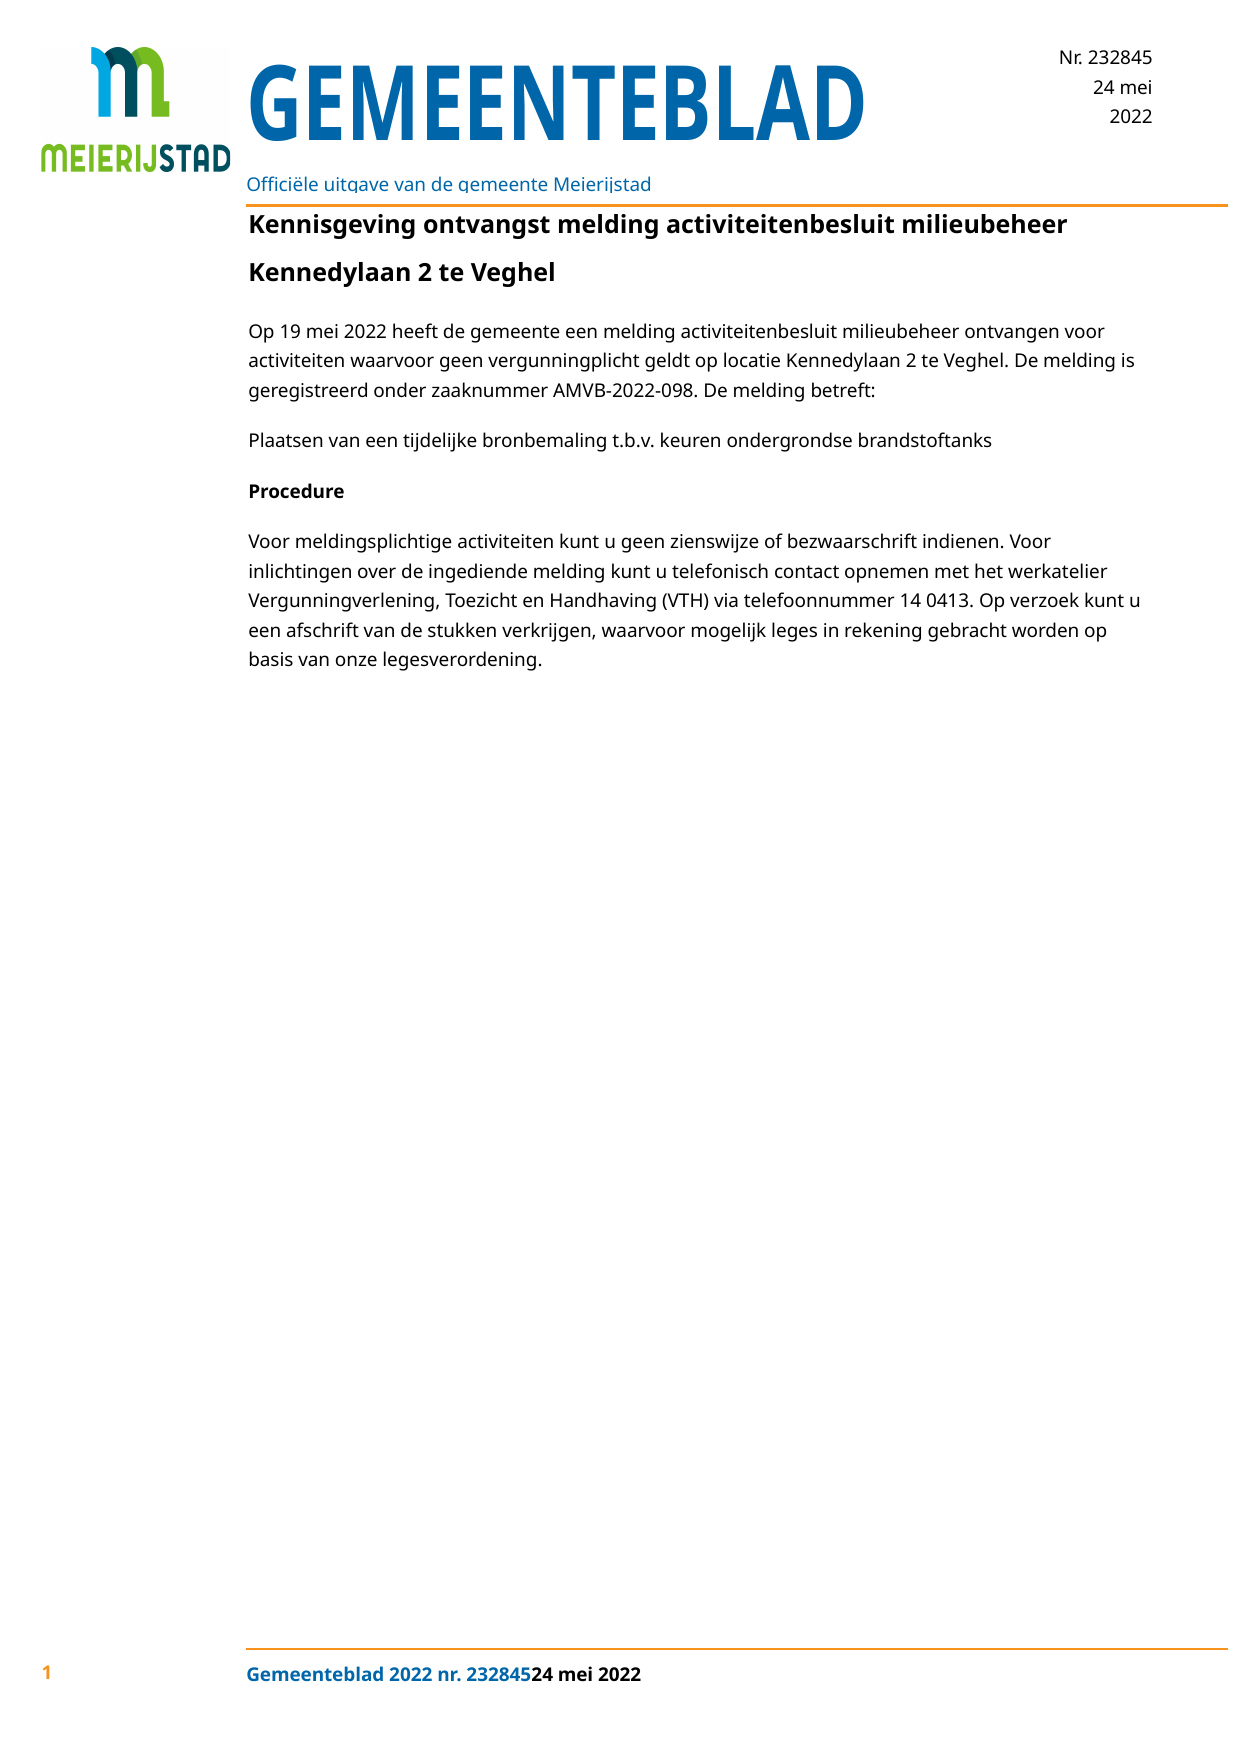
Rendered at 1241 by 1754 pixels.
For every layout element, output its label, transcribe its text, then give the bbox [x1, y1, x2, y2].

picture [41, 47, 231, 172]
text Voor meldingsplichtige activiteiten kunt u geen zienswijze of bezwaarschrift indienen. Voor inlichtingen over de ingediende melding kunt u telefonisch contact opnemen met het werkatelier Vergunningverlening, Toezicht en Handhaving (VTH) via telefoonnummer 14 0413. Op verzoek kunt u een afschrift van de stukken verkrijgen, waarvoor mogelijk leges in rekening gebracht worden op basis van onze legesverordening. [248, 528, 1152, 672]
text Kennisgeving ontvangst melding activiteitenbesluit milieubeheer Kennedylaan 2 te Veghel [248, 207, 1152, 288]
text Op 19 mei 2022 heeft de gemeente een melding activiteitenbesluit milieubeheer ontvangen voor activiteiten waarvoor geen vergunningplicht geldt op locatie Kennedylaan 2 te Veghel. De melding is geregistreerd onder zaaknummer AMVB-2022-098. De melding betreft: [248, 318, 1152, 403]
text Plaatsen van een tijdelijke bronbemaling t.b.v. keuren ondergrondse brandstoftanks [248, 427, 1152, 453]
text Procedure [248, 478, 1152, 504]
